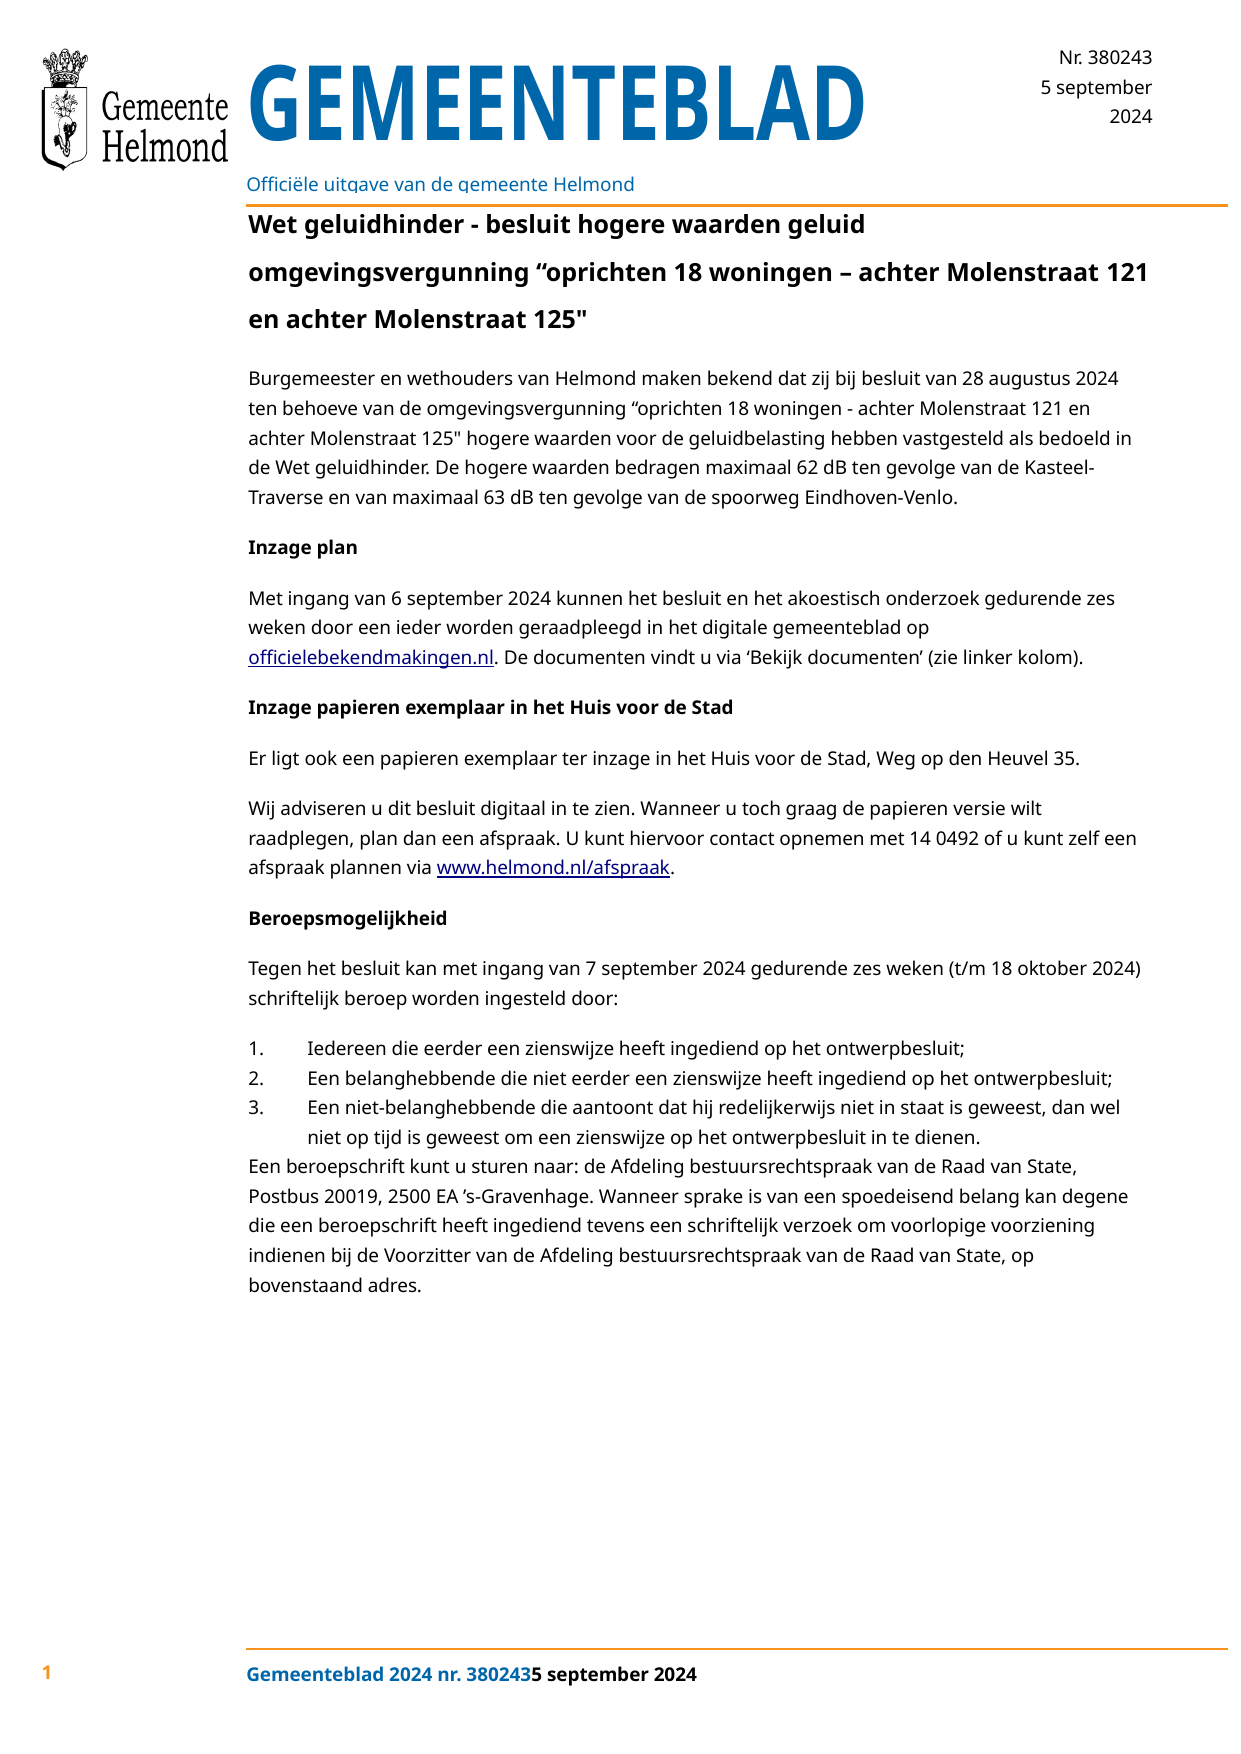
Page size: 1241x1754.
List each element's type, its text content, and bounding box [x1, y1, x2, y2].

text Er ligt ook een papieren exemplaar ter inzage in het Huis voor de Stad, Weg op den Heuvel 35. [248, 745, 1152, 770]
list Een niet-belanghebbende die aantoont dat hij redelijkerwijs niet in staat is geweest, dan wel niet op tijd is geweest om een zienswijze op het ontwerpbesluit in te dienen. [248, 1094, 1152, 1149]
text Burgemeester en wethouders van Helmond maken bekend dat zij bij besluit van 28 augustus 2024 ten behoeve van de omgevingsvergunning “oprichten 18 woningen - achter Molenstraat 121 en achter Molenstraat 125" hogere waarden voor de geluidbelasting hebben vastgesteld als bedoeld in de Wet geluidhinder. De hogere waarden bedragen maximaal 62 dB ten gevolge van de Kasteel-Traverse en van maximaal 63 dB ten gevolge van de spoorweg Eindhoven-Venlo. [248, 366, 1152, 509]
text Inzage papieren exemplaar in het Huis voor de Stad [248, 694, 1152, 720]
text Met ingang van 6 september 2024 kunnen het besluit en het akoestisch onderzoek gedurende zes weken door een ieder worden geraadpleegd in het digitale gemeenteblad op officielebekendmakingen.nl. De documenten vindt u via ‘Bekijk documenten’ (zie linker kolom). [248, 585, 1152, 669]
list Iedereen die eerder een zienswijze heeft ingediend op het ontwerpbesluit; [248, 1035, 1152, 1061]
text Wij adviseren u dit besluit digitaal in te zien. Wanneer u toch graag de papieren versie wilt raadplegen, plan dan een afspraak. U kunt hiervoor contact opnemen met 14 0492 of u kunt zelf een afspraak plannen via www.helmond.nl/afspraak. [248, 795, 1152, 880]
text Inzage plan [248, 534, 1152, 560]
text Wet geluidhinder - besluit hogere waarden geluid omgevingsvergunning “oprichten 18 woningen – achter Molenstraat 121 en achter Molenstraat 125" [248, 207, 1152, 336]
text Tegen het besluit kan met ingang van 7 september 2024 gedurende zes weken (t/m 18 oktober 2024) schriftelijk beroep worden ingesteld door: [248, 955, 1152, 1010]
text Een beroepschrift kunt u sturen naar: de Afdeling bestuursrechtspraak van de Raad van State, Postbus 20019, 2500 EA ’s-Gravenhage. Wanneer sprake is van een spoedeisend belang kan degene die een beroepschrift heeft ingediend tevens een schriftelijk verzoek om voorlopige voorziening indienen bij de Voorzitter van de Afdeling bestuursrechtspraak van de Raad van State, op bovenstaand adres. [248, 1153, 1152, 1297]
text Beroepsmogelijkheid [248, 905, 1152, 930]
list Een belanghebbende die niet eerder een zienswijze heeft ingediend op het ontwerpbesluit; [248, 1065, 1152, 1090]
picture [41, 47, 231, 172]
